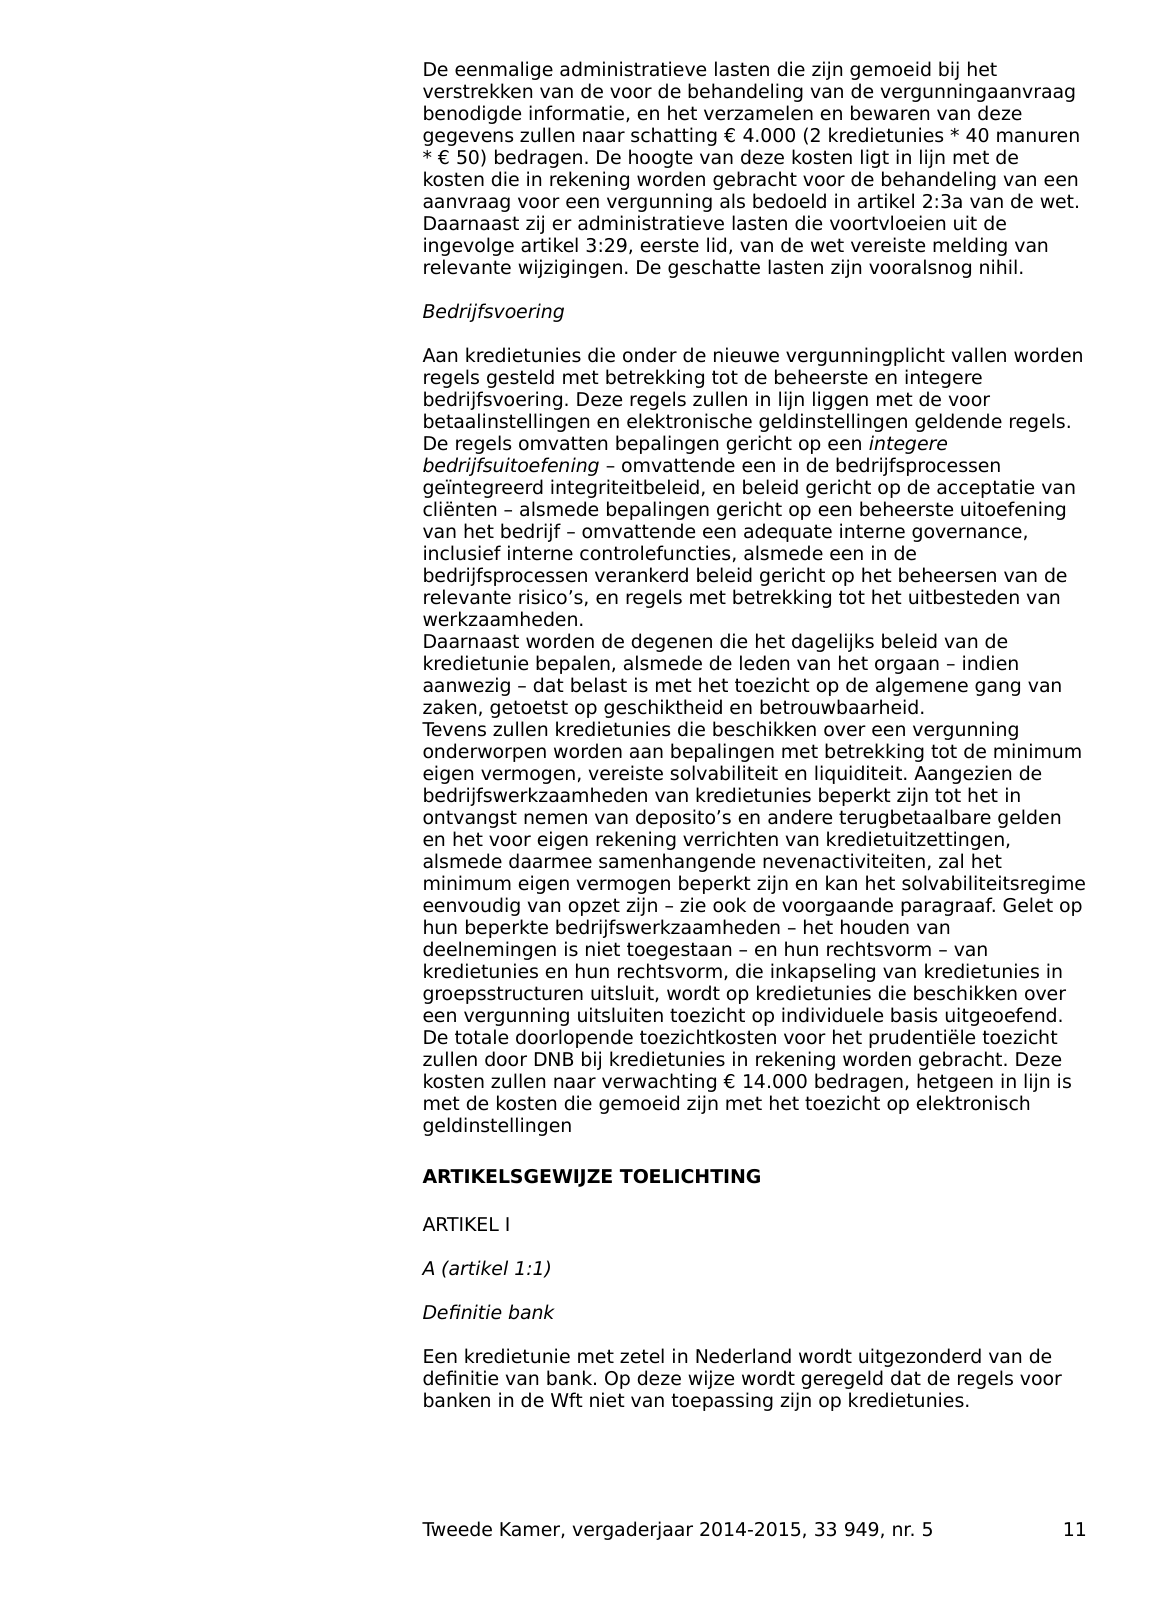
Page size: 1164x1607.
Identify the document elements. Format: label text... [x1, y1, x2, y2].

text Daarnaast zij er administratieve lasten die voortvloeien uit de ingevolge artikel 3:29, eerste lid, van de wet vereiste melding van relevante wijzigingen. De geschatte lasten zijn vooralsnog nihil. [422, 213, 1087, 279]
subtitle Bedrijfsvoering [422, 301, 1087, 323]
text Tevens zullen kredietunies die beschikken over een vergunning onderworpen worden aan bepalingen met betrekking tot de minimum eigen vermogen, vereiste solvabiliteit en liquiditeit. Aangezien de bedrijfswerkzaamheden van kredietunies beperkt zijn tot het in ontvangst nemen van deposito’s en andere terugbetaalbare gelden en het voor eigen rekening verrichten van kredietuitzettingen, alsmede daarmee samenhangende nevenactiviteiten, zal het minimum eigen vermogen beperkt zijn en kan het solvabiliteitsregime eenvoudig van opzet zijn – zie ook de voorgaande paragraaf. Gelet op hun beperkte bedrijfswerkzaamheden – het houden van deelnemingen is niet toegestaan – en hun rechtsvorm – van kredietunies en hun rechtsvorm, die inkapseling van kredietunies in groepsstructuren uitsluit, wordt op kredietunies die beschikken over een vergunning uitsluiten toezicht op individuele basis uitgeoefend. [422, 719, 1087, 1027]
text Aan kredietunies die onder de nieuwe vergunningplicht vallen worden regels gesteld met betrekking tot de beheerste en integere bedrijfsvoering. Deze regels zullen in lijn liggen met de voor betaalinstellingen en elektronische geldinstellingen geldende regels. De regels omvatten bepalingen gericht op een integere bedrijfsuitoefening – omvattende een in de bedrijfsprocessen geïntegreerd integriteitbeleid, en beleid gericht op de acceptatie van cliënten – alsmede bepalingen gericht op een beheerste uitoefening van het bedrijf – omvattende een adequate interne governance, inclusief interne controlefuncties, alsmede een in de bedrijfsprocessen verankerd beleid gericht op het beheersen van de relevante risico’s, en regels met betrekking tot het uitbesteden van werkzaamheden. [422, 345, 1087, 631]
text De totale doorlopende toezichtkosten voor het prudentiële toezicht zullen door DNB bij kredietunies in rekening worden gebracht. Deze kosten zullen naar verwachting € 14.000 bedragen, hetgeen in lijn is met de kosten die gemoeid zijn met het toezicht op elektronisch geldinstellingen [422, 1027, 1087, 1136]
text Daarnaast worden de degenen die het dagelijks beleid van de kredietunie bepalen, alsmede de leden van het orgaan – indien aanwezig – dat belast is met het toezicht op de algemene gang van zaken, getoetst op geschiktheid en betrouwbaarheid. [422, 631, 1087, 719]
text De eenmalige administratieve lasten die zijn gemoeid bij het verstrekken van de voor de behandeling van de vergunningaanvraag benodigde informatie, en het verzamelen en bewaren van deze gegevens zullen naar schatting € 4.000 (2 kredietunies * 40 manuren * € 50) bedragen. De hoogte van deze kosten ligt in lijn met de kosten die in rekening worden gebracht voor de behandeling van een aanvraag voor een vergunning als bedoeld in artikel 2:3a van de wet. [422, 59, 1087, 213]
subtitle ARTIKELSGEWIJZE TOELICHTING [422, 1166, 1087, 1188]
subtitle Definitie bank [422, 1302, 1087, 1324]
subtitle A (artikel 1:1) [422, 1258, 1087, 1279]
text Een kredietunie met zetel in Nederland wordt uitgezonderd van de definitie van bank. Op deze wijze wordt geregeld dat de regels voor banken in de Wft niet van toepassing zijn op kredietunies. [422, 1346, 1087, 1412]
subtitle ARTIKEL I [422, 1213, 1087, 1235]
